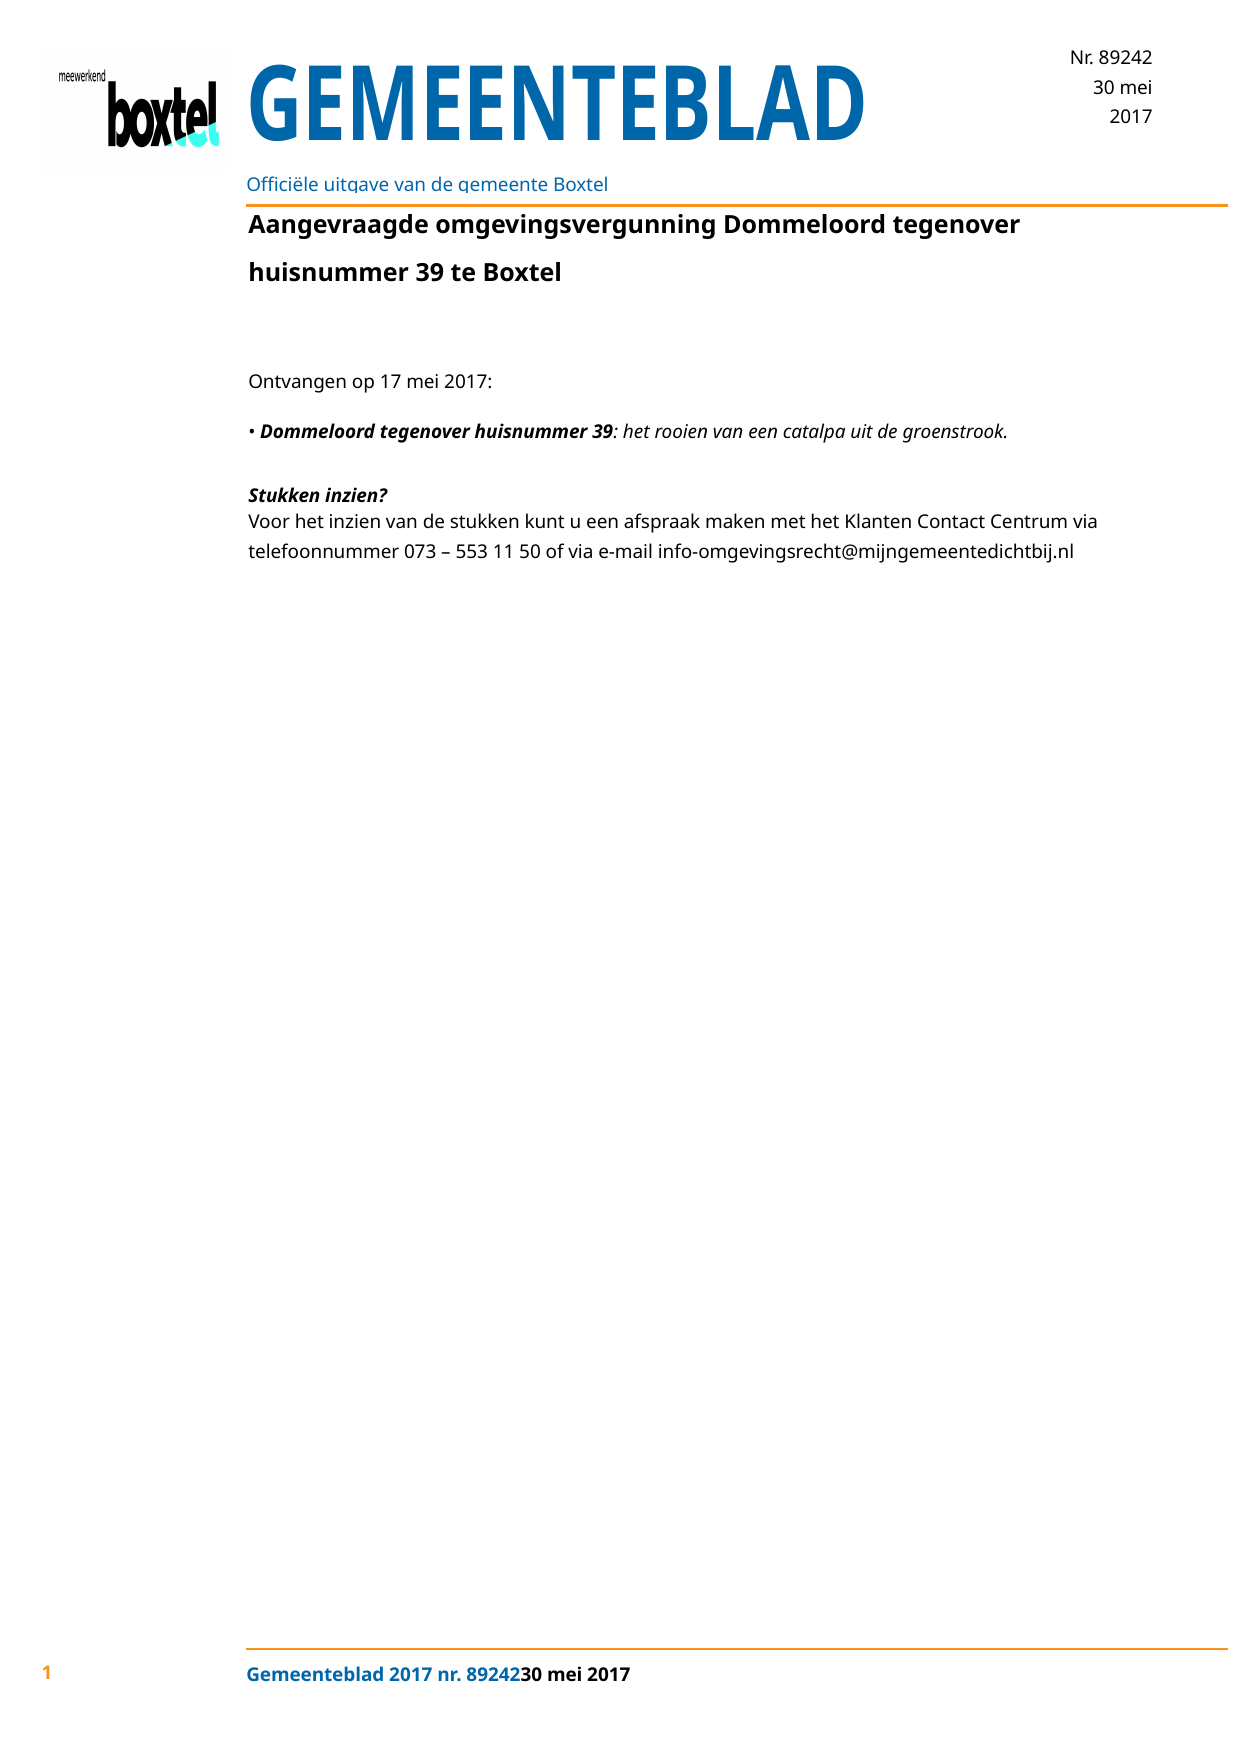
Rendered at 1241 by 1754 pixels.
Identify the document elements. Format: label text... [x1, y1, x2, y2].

text • Dommeloord tegenover huisnummer 39: het rooien van een catalpa uit de groenstrook. [248, 419, 1152, 444]
text Stukken inzien? [248, 483, 1152, 508]
text Aangevraagde omgevingsvergunning Dommeloord tegenover huisnummer 39 te Boxtel [248, 207, 1152, 288]
text Ontvangen op 17 mei 2017: [248, 368, 1152, 394]
picture [41, 47, 231, 172]
text Voor het inzien van de stukken kunt u een afspraak maken met het Klanten Contact Centrum via telefoonnummer 073 – 553 11 50 of via e-mail info-omgevingsrecht@mijngemeentedichtbij.nl [248, 508, 1152, 564]
